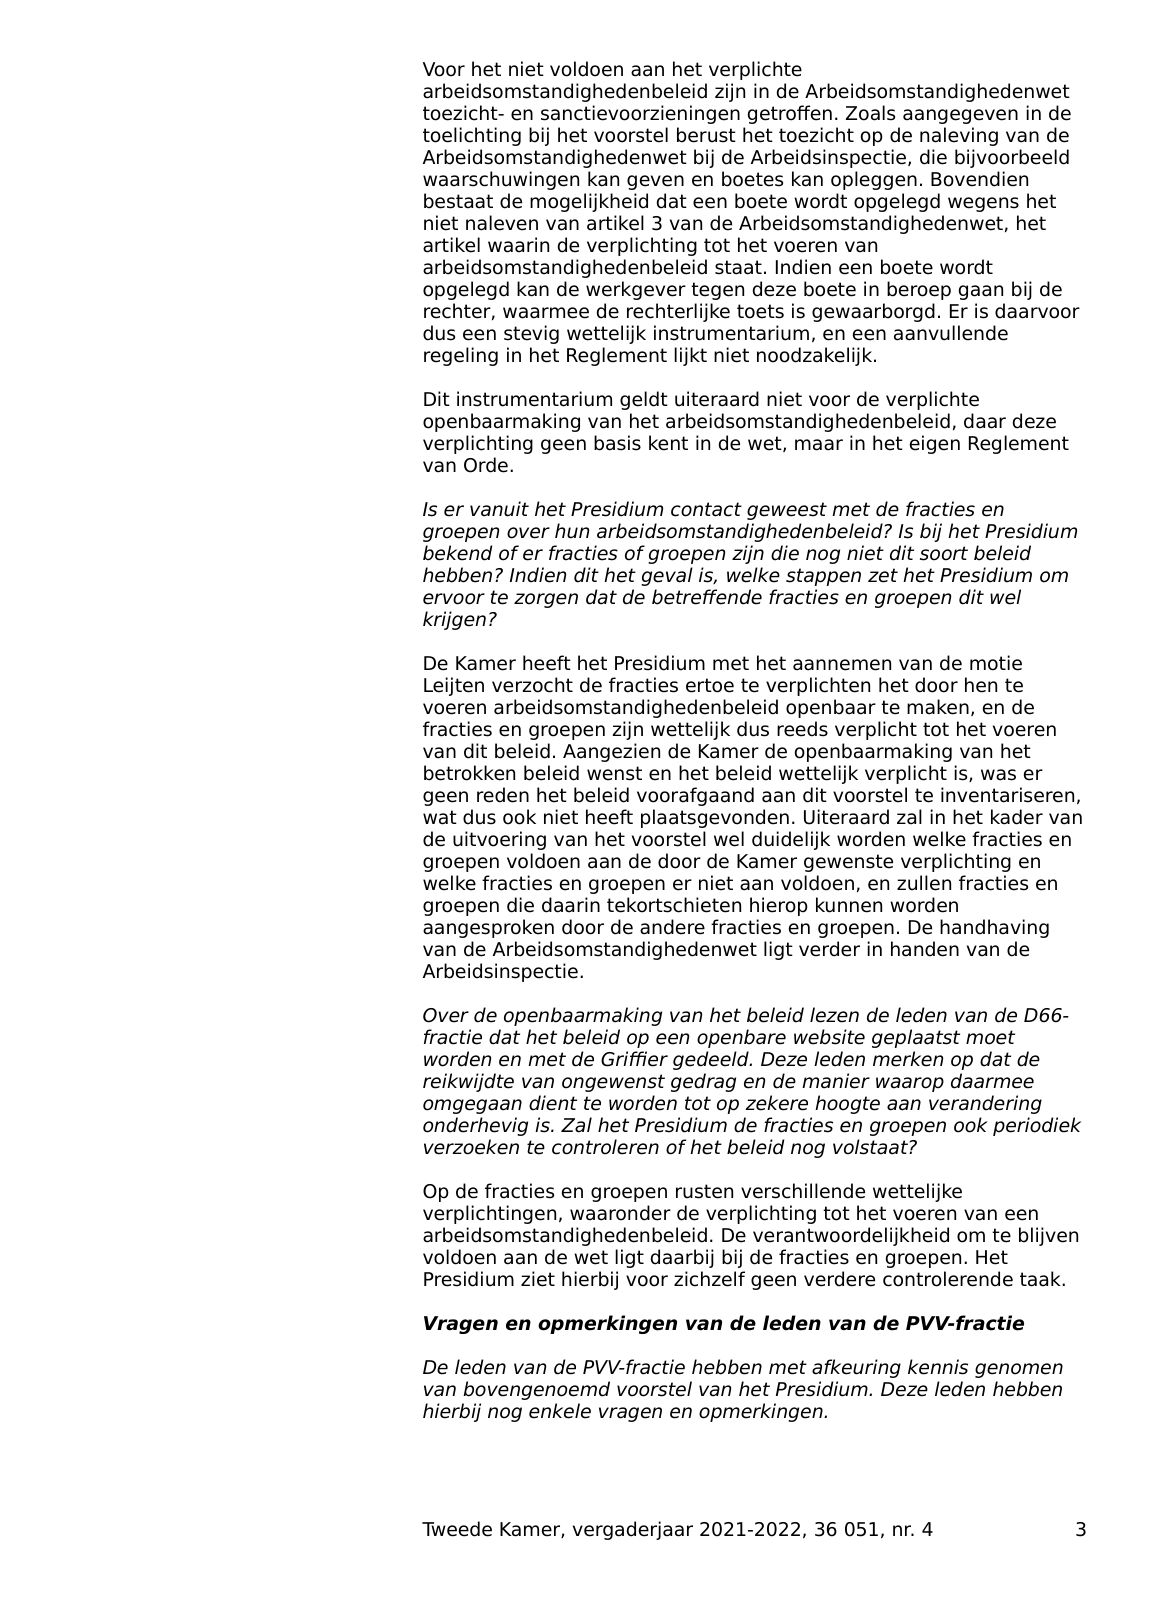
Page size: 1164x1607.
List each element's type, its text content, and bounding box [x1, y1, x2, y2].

text De Kamer heeft het Presidium met het aannemen van de motie Leijten verzocht de fracties ertoe te verplichten het door hen te voeren arbeidsomstandighedenbeleid openbaar te maken, en de fracties en groepen zijn wettelijk dus reeds verplicht tot het voeren van dit beleid. Aangezien de Kamer de openbaarmaking van het betrokken beleid wenst en het beleid wettelijk verplicht is, was er geen reden het beleid voorafgaand aan dit voorstel te inventariseren, wat dus ook niet heeft plaatsgevonden. Uiteraard zal in het kader van de uitvoering van het voorstel wel duidelijk worden welke fracties en groepen voldoen aan de door de Kamer gewenste verplichting en welke fracties en groepen er niet aan voldoen, en zullen fracties en groepen die daarin tekortschieten hierop kunnen worden aangesproken door de andere fracties en groepen. De handhaving van de Arbeidsomstandighedenwet ligt verder in handen van de Arbeidsinspectie. [422, 653, 1087, 983]
text Dit instrumentarium geldt uiteraard niet voor de verplichte openbaarmaking van het arbeidsomstandighedenbeleid, daar deze verplichting geen basis kent in de wet, maar in het eigen Reglement van Orde. [422, 389, 1087, 477]
text De leden van de PVV-fractie hebben met afkeuring kennis genomen van bovengenoemd voorstel van het Presidium. Deze leden hebben hierbij nog enkele vragen en opmerkingen. [422, 1357, 1087, 1423]
text Op de fracties en groepen rusten verschillende wettelijke verplichtingen, waaronder de verplichting tot het voeren van een arbeidsomstandighedenbeleid. De verantwoordelijkheid om te blijven voldoen aan de wet ligt daarbij bij de fracties en groepen. Het Presidium ziet hierbij voor zichzelf geen verdere controlerende taak. [422, 1181, 1087, 1291]
text Is er vanuit het Presidium contact geweest met de fracties en groepen over hun arbeidsomstandighedenbeleid? Is bij het Presidium bekend of er fracties of groepen zijn die nog niet dit soort beleid hebben? Indien dit het geval is, welke stappen zet het Presidium om ervoor te zorgen dat de betreffende fracties en groepen dit wel krijgen? [422, 499, 1087, 631]
subtitle Vragen en opmerkingen van de leden van de PVV-fractie [422, 1313, 1087, 1335]
text Voor het niet voldoen aan het verplichte arbeidsomstandighedenbeleid zijn in de Arbeidsomstandighedenwet toezicht- en sanctievoorzieningen getroffen. Zoals aangegeven in de toelichting bij het voorstel berust het toezicht op de naleving van de Arbeidsomstandighedenwet bij de Arbeidsinspectie, die bijvoorbeeld waarschuwingen kan geven en boetes kan opleggen. Bovendien bestaat de mogelijkheid dat een boete wordt opgelegd wegens het niet naleven van artikel 3 van de Arbeidsomstandighedenwet, het artikel waarin de verplichting tot het voeren van arbeidsomstandighedenbeleid staat. Indien een boete wordt opgelegd kan de werkgever tegen deze boete in beroep gaan bij de rechter, waarmee de rechterlijke toets is gewaarborgd. Er is daarvoor dus een stevig wettelijk instrumentarium, en een aanvullende regeling in het Reglement lijkt niet noodzakelijk. [422, 59, 1087, 367]
text Over de openbaarmaking van het beleid lezen de leden van de D66-fractie dat het beleid op een openbare website geplaatst moet worden en met de Griffier gedeeld. Deze leden merken op dat de reikwijdte van ongewenst gedrag en de manier waarop daarmee omgegaan dient te worden tot op zekere hoogte aan verandering onderhevig is. Zal het Presidium de fracties en groepen ook periodiek verzoeken te controleren of het beleid nog volstaat? [422, 1005, 1087, 1159]
